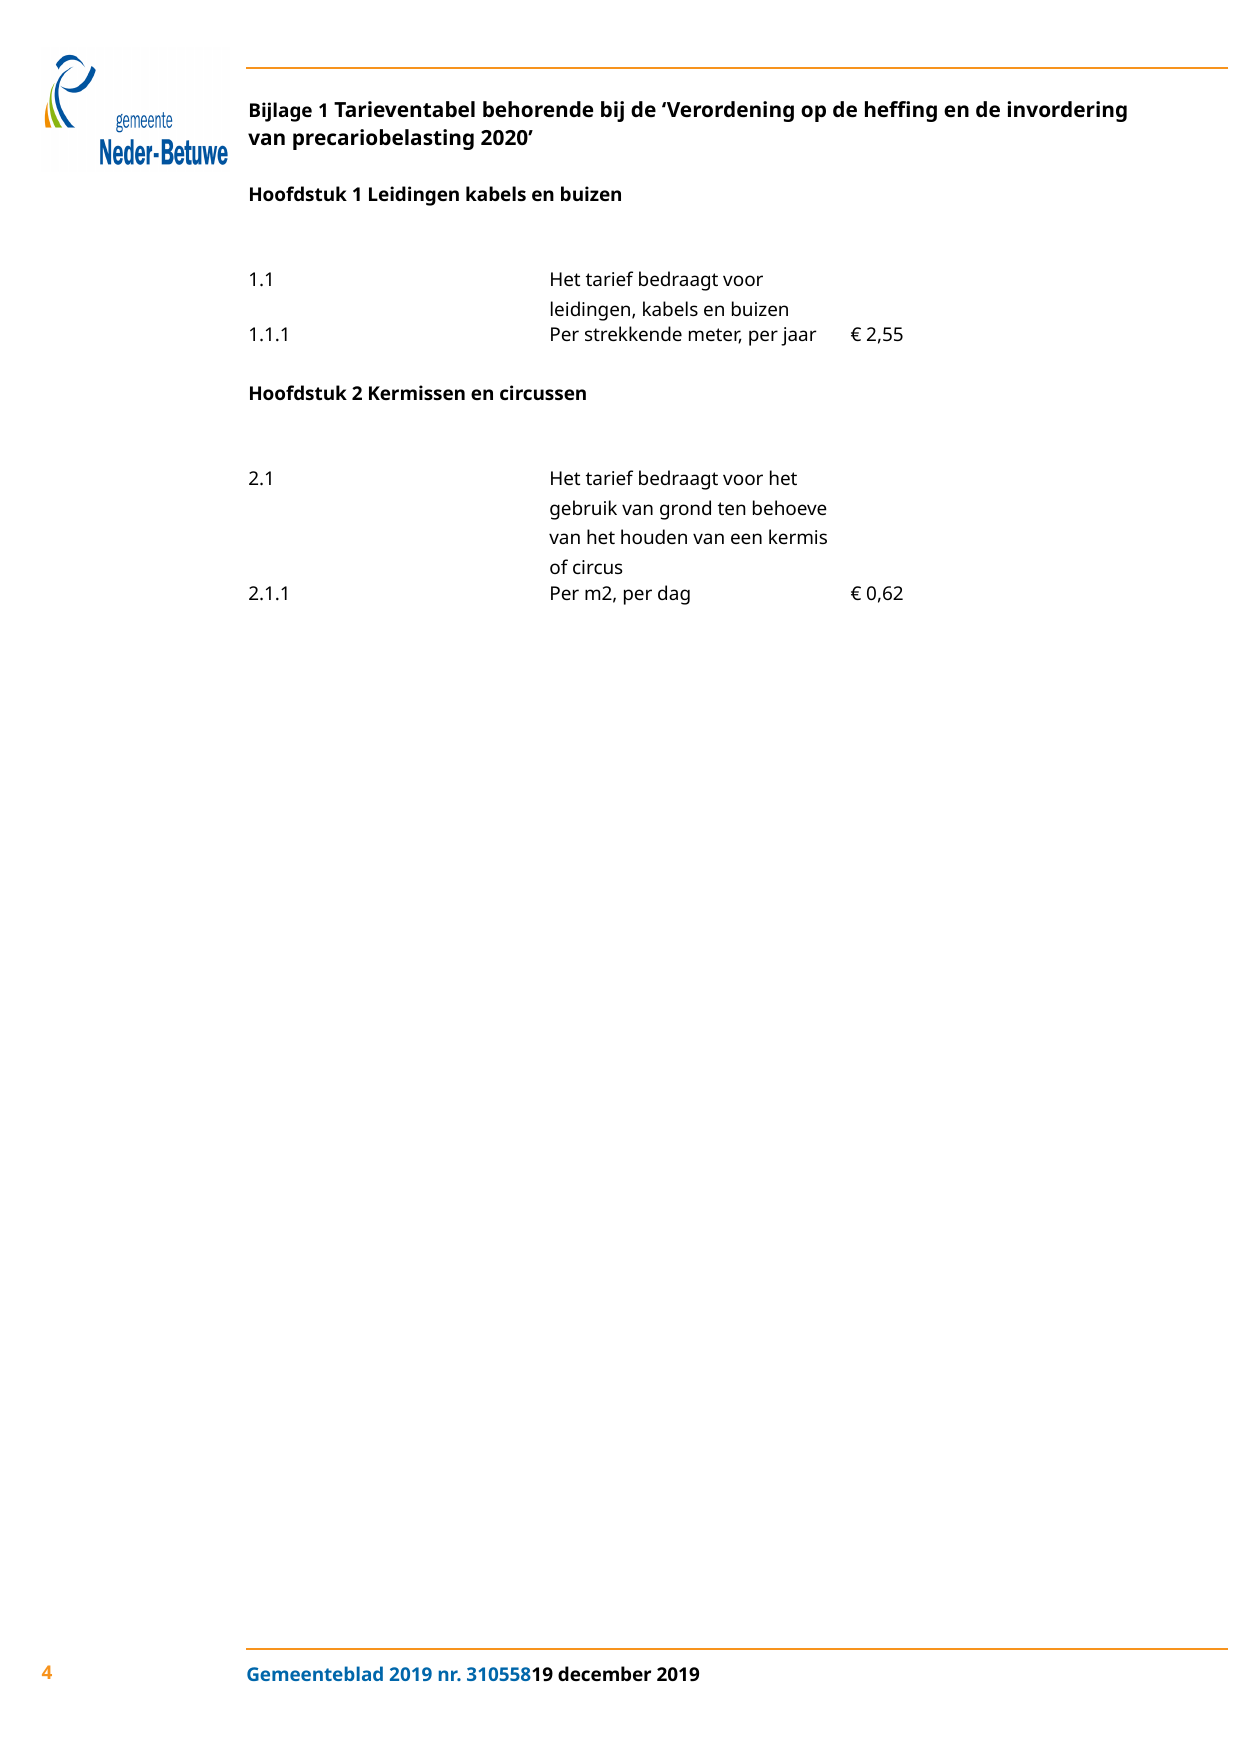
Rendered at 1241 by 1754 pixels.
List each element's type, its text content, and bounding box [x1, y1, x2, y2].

table_header [248, 241, 549, 266]
picture [41, 47, 231, 172]
table_header [248, 440, 549, 465]
table_header [850, 440, 1152, 465]
text Hoofdstuk 1 Leidingen kabels en buizen [248, 181, 1152, 207]
table_cell 2.1 [248, 465, 549, 580]
table_cell [850, 266, 1152, 322]
table_cell 1.1.1 [248, 322, 549, 347]
text Bijlage 1 Tarieventabel behorende bij de ‘Verordening op de heffing en de invordering van precariobelasting 2020’ [248, 95, 1152, 152]
table_cell € 0,62 [850, 580, 1152, 605]
table_cell Per strekkende meter, per jaar [549, 322, 850, 347]
table_cell 2.1.1 [248, 580, 549, 605]
table_cell Het tarief bedraagt voor leidingen, kabels en buizen [549, 266, 850, 322]
table_header [850, 241, 1152, 266]
text Hoofdstuk 2 Kermissen en circussen [248, 380, 1152, 406]
table_header [549, 440, 850, 465]
table_cell 1.1 [248, 266, 549, 322]
table_header [549, 241, 850, 266]
table_cell [850, 465, 1152, 580]
table_cell Het tarief bedraagt voor het gebruik van grond ten behoeve van het houden van een kermis of circus [549, 465, 850, 580]
table_cell Per m2, per dag [549, 580, 850, 605]
table_cell € 2,55 [850, 322, 1152, 347]
